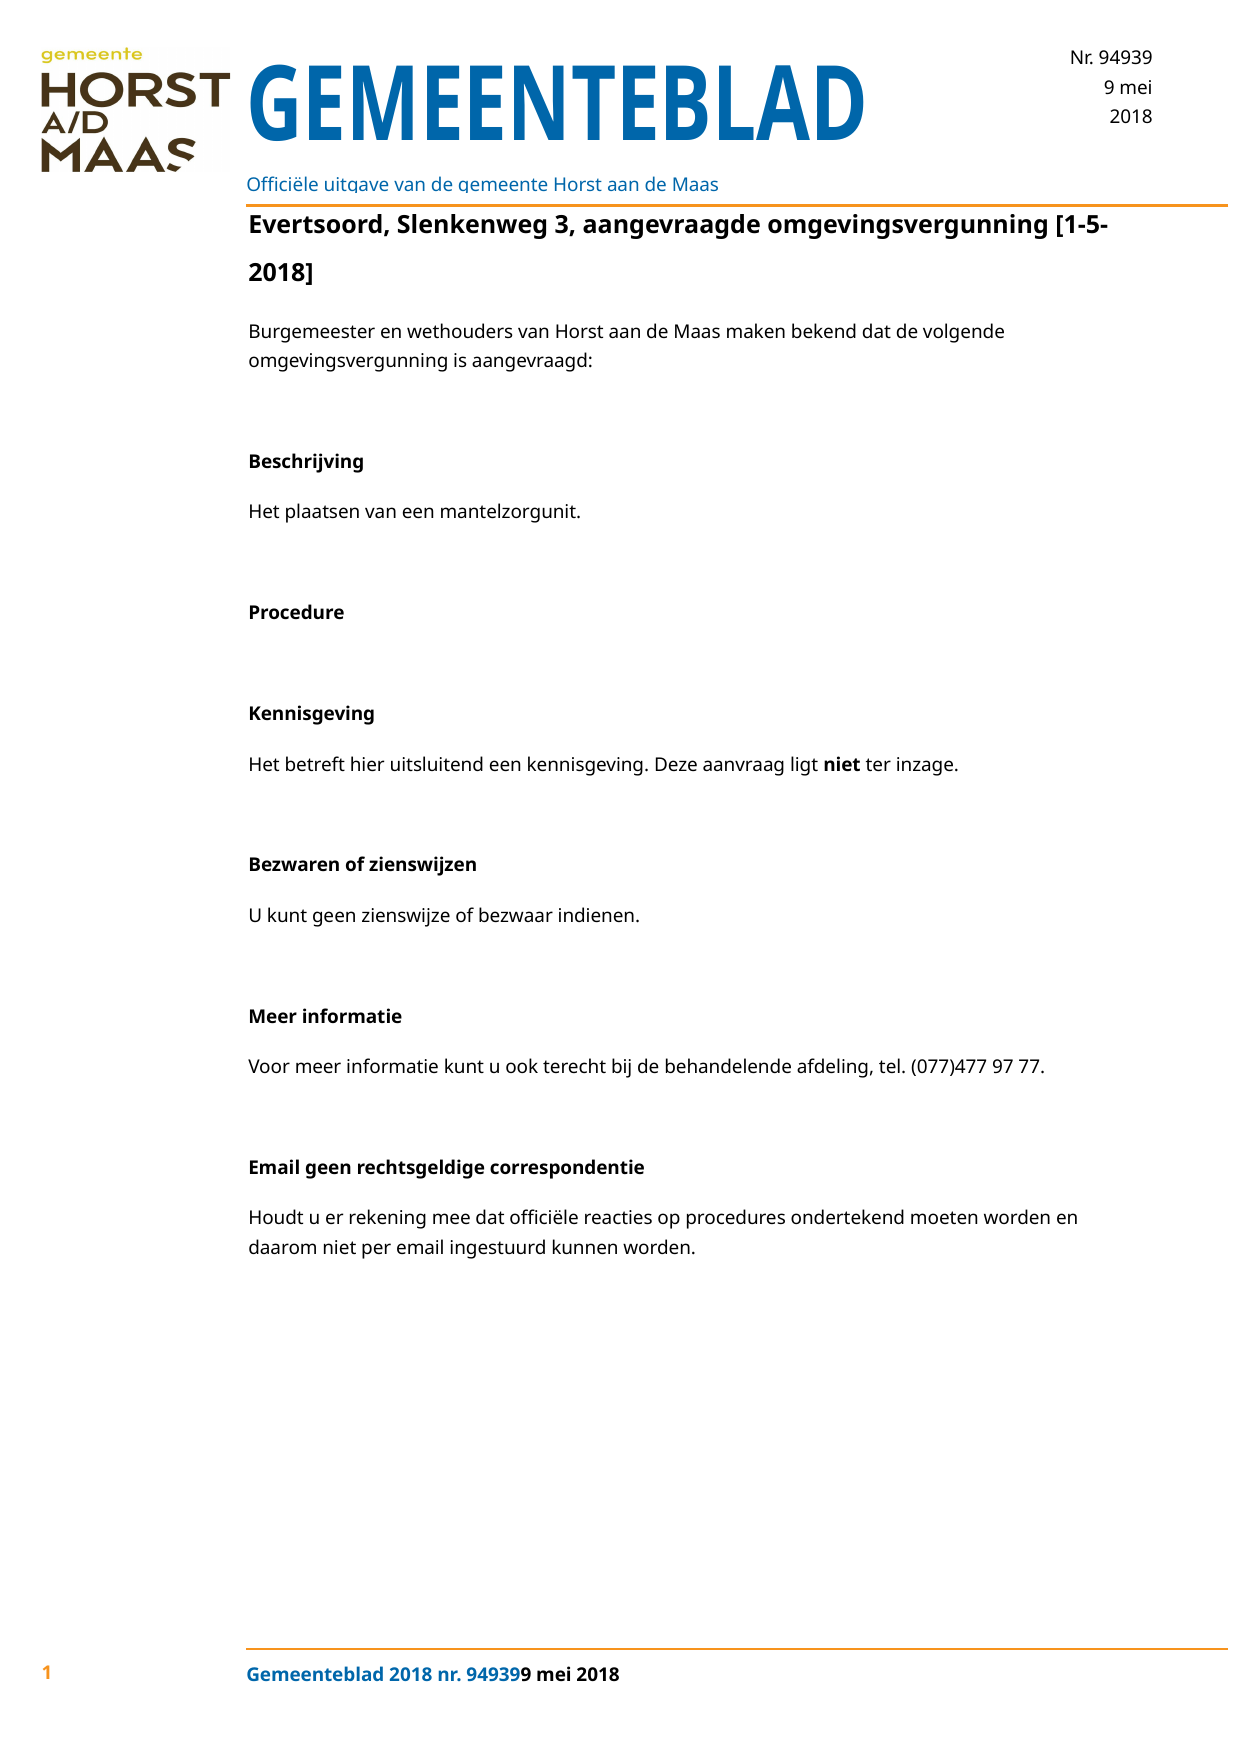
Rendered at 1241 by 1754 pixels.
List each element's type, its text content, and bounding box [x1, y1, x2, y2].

text Voor meer informatie kunt u ook terecht bij de behandelende afdeling, tel. (077)477 97 77. [248, 1053, 1152, 1079]
text U kunt geen zienswijze of bezwaar indienen. [248, 902, 1152, 928]
text Beschrijving [248, 448, 1152, 474]
text Email geen rechtsgeldige correspondentie [248, 1154, 1152, 1180]
text Burgemeester en wethouders van Horst aan de Maas maken bekend dat de volgende omgevingsvergunning is aangevraagd: [248, 318, 1152, 373]
text Meer informatie [248, 1003, 1152, 1029]
text Kennisgeving [248, 700, 1152, 726]
picture [41, 47, 231, 172]
text Evertsoord, Slenkenweg 3, aangevraagde omgevingsvergunning [1-5-2018] [248, 207, 1152, 288]
text Het plaatsen van een mantelzorgunit. [248, 499, 1152, 524]
text Bezwaren of zienswijzen [248, 852, 1152, 877]
text Houdt u er rekening mee dat officiële reacties op procedures ondertekend moeten worden en daarom niet per email ingestuurd kunnen worden. [248, 1204, 1152, 1260]
text Procedure [248, 599, 1152, 625]
text Het betreft hier uitsluitend een kennisgeving. Deze aanvraag ligt niet ter inzage. [248, 751, 1152, 777]
